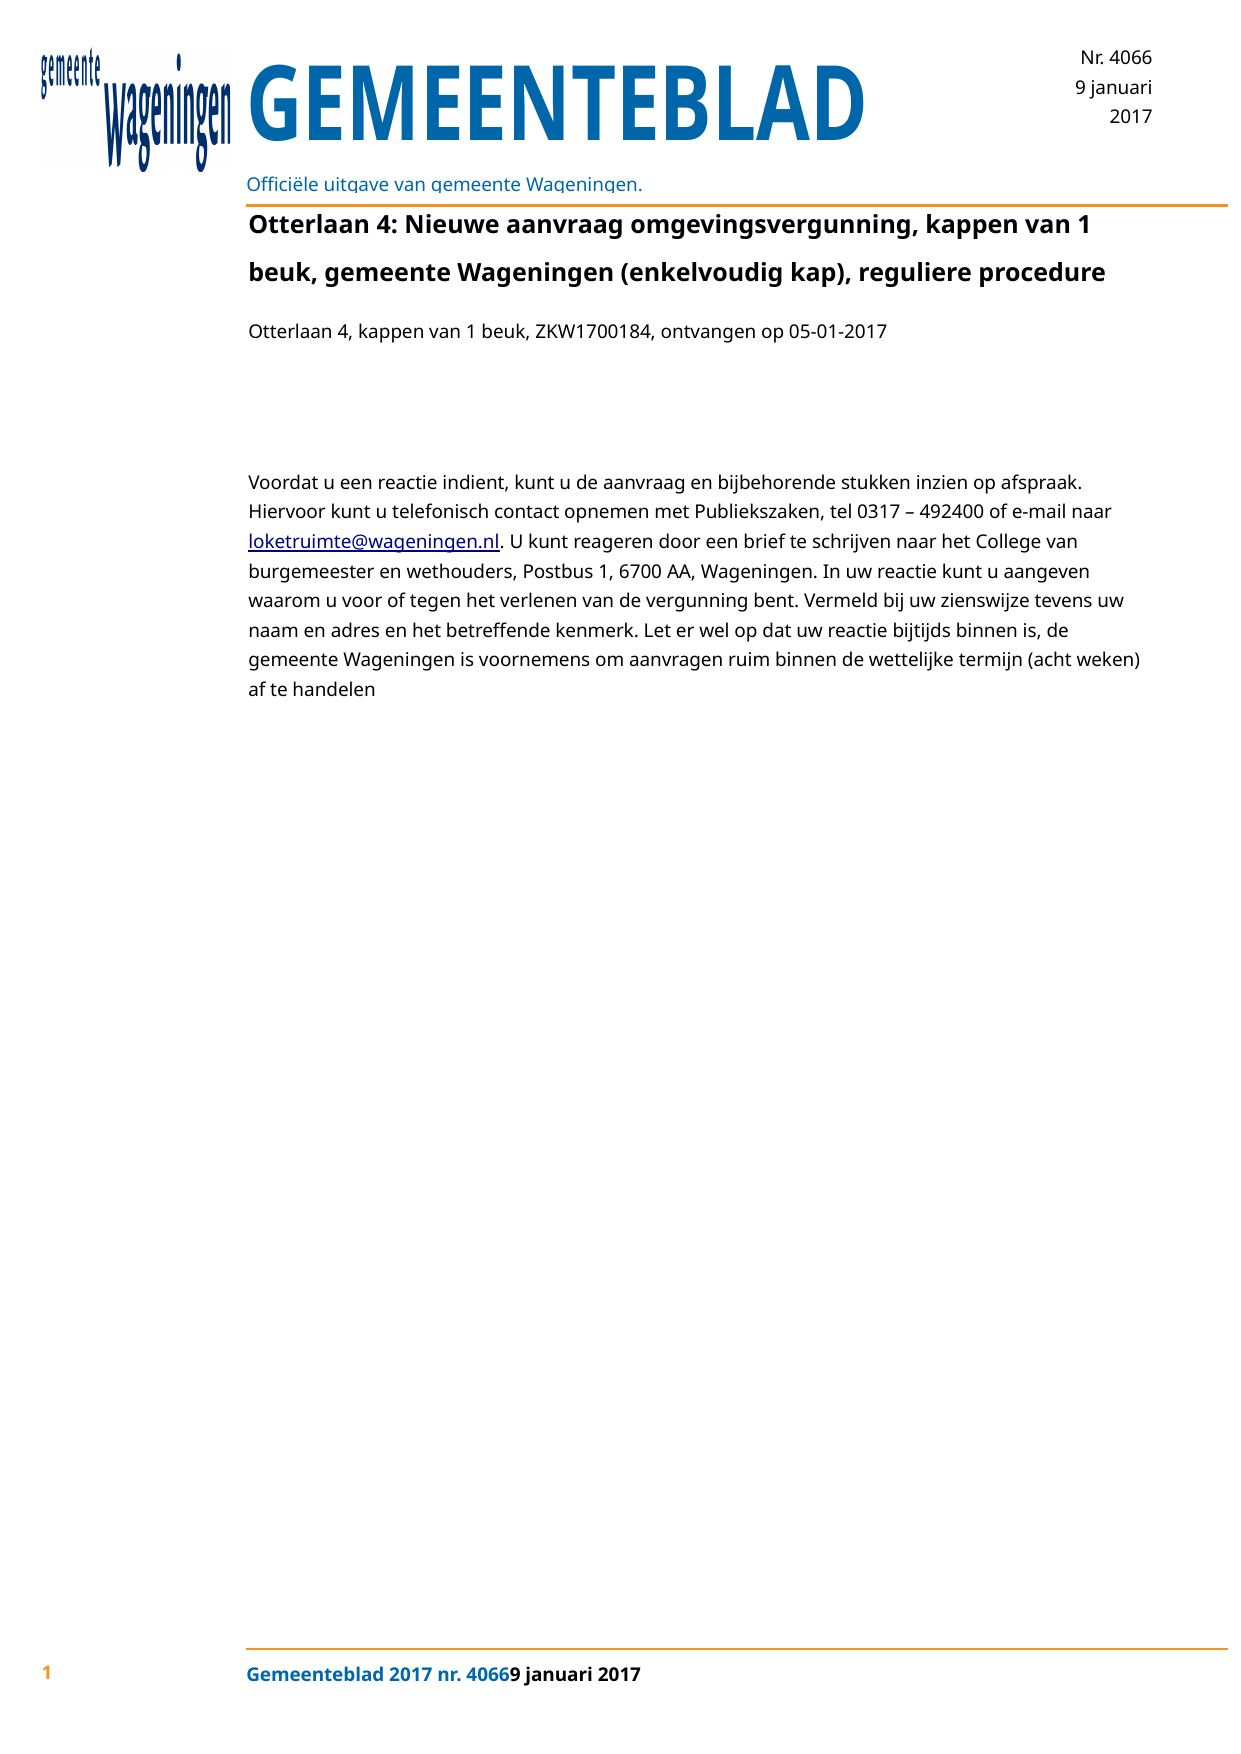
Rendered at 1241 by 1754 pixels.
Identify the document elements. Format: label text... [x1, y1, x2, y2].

picture [41, 47, 231, 172]
text Otterlaan 4, kappen van 1 beuk, ZKW1700184, ontvangen op 05-01-2017 [248, 318, 1152, 344]
text Voordat u een reactie indient, kunt u de aanvraag en bijbehorende stukken inzien op afspraak. Hiervoor kunt u telefonisch contact opnemen met Publiekszaken, tel 0317 – 492400 of e-mail naar loketruimte@wageningen.nl. U kunt reageren door een brief te schrijven naar het College van burgemeester en wethouders, Postbus 1, 6700 AA, Wageningen. In uw reactie kunt u aangeven waarom u voor of tegen het verlenen van de vergunning bent. Vermeld bij uw zienswijze tevens uw naam en adres en het betreffende kenmerk. Let er wel op dat uw reactie bijtijds binnen is, de gemeente Wageningen is voornemens om aanvragen ruim binnen de wettelijke termijn (acht weken) af te handelen [248, 469, 1152, 702]
text Otterlaan 4: Nieuwe aanvraag omgevingsvergunning, kappen van 1 beuk, gemeente Wageningen (enkelvoudig kap), reguliere procedure [248, 207, 1152, 288]
